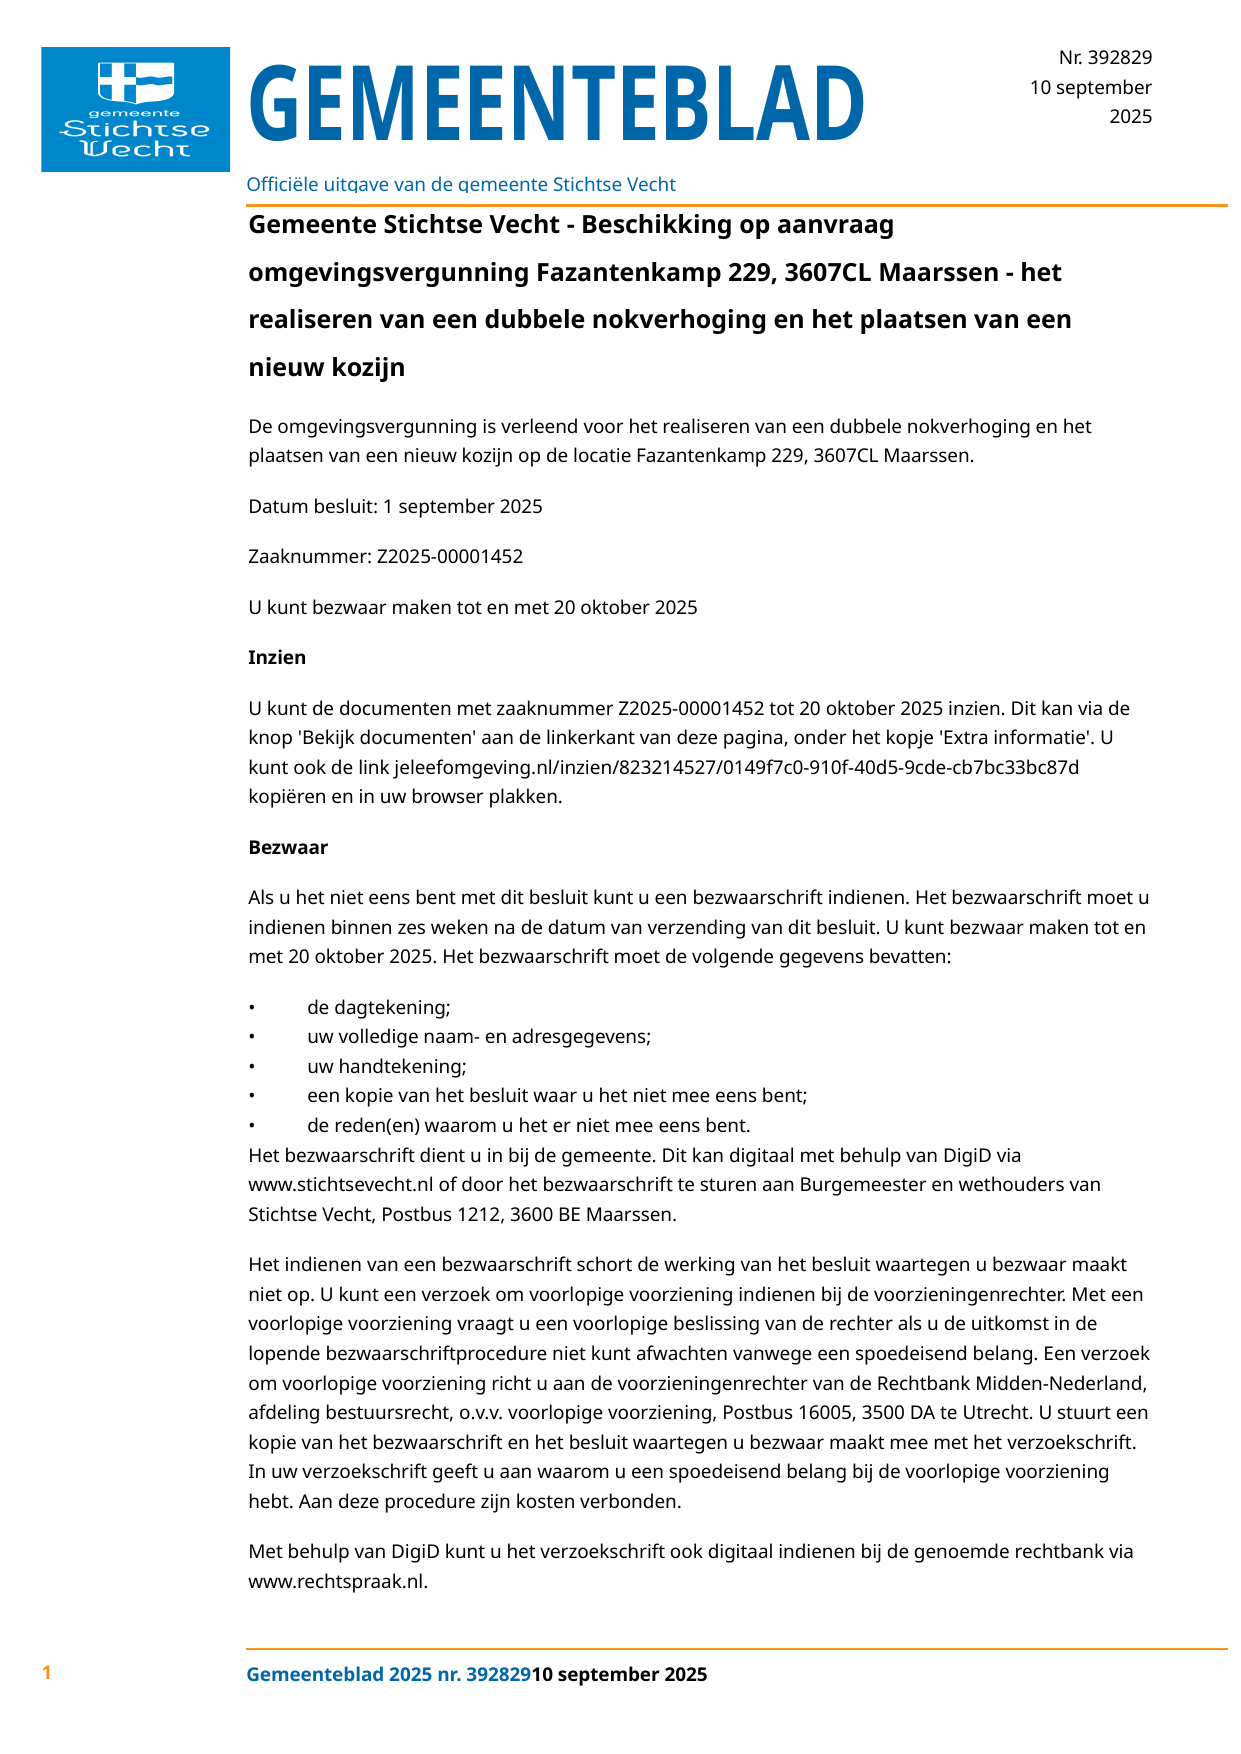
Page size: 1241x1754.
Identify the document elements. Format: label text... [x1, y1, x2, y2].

text Inzien [248, 644, 1152, 670]
text U kunt de documenten met zaaknummer Z2025-00001452 tot 20 oktober 2025 inzien. Dit kan via de knop 'Bekijk documenten' aan de linkerkant van deze pagina, onder het kopje 'Extra informatie'. U kunt ook de link jeleefomgeving.nl/inzien/823214527/0149f7c0-910f-40d5-9cde-cb7bc33bc87d kopiëren en in uw browser plakken. [248, 695, 1152, 809]
text Gemeente Stichtse Vecht - Beschikking op aanvraag omgevingsvergunning Fazantenkamp 229, 3607CL Maarssen - het realiseren van een dubbele nokverhoging en het plaatsen van een nieuw kozijn [248, 207, 1152, 384]
text Datum besluit: 1 september 2025 [248, 493, 1152, 519]
text De omgevingsvergunning is verleend voor het realiseren van een dubbele nokverhoging en het plaatsen van een nieuw kozijn op de locatie Fazantenkamp 229, 3607CL Maarssen. [248, 413, 1152, 468]
list een kopie van het besluit waar u het niet mee eens bent; [248, 1083, 1152, 1108]
picture [137, 63, 174, 103]
text Het bezwaarschrift dient u in bij de gemeente. Dit kan digitaal met behulp van DigiD via www.stichtsevecht.nl of door het bezwaarschrift te sturen aan Burgemeester en wethouders van Stichtse Vecht, Postbus 1212, 3600 BE Maarssen. [248, 1142, 1152, 1227]
text Zaaknummer: Z2025-00001452 [248, 543, 1152, 569]
list uw handtekening; [248, 1053, 1152, 1079]
text Het indienen van een bezwaarschrift schort de werking van het besluit waartegen u bezwaar maakt niet op. U kunt een verzoek om voorlopige voorziening indienen bij de voorzieningenrechter. Met een voorlopige voorziening vraagt u een voorlopige beslissing van de rechter als u de uitkomst in de lopende bezwaarschriftprocedure niet kunt afwachten vanwege een spoedeisend belang. Een verzoek om voorlopige voorziening richt u aan de voorzieningenrechter van de Rechtbank Midden-Nederland, afdeling bestuursrecht, o.v.v. voorlopige voorziening, Postbus 16005, 3500 DA te Utrecht. U stuurt een kopie van het bezwaarschrift en het besluit waartegen u bezwaar maakt mee met het verzoekschrift. In uw verzoekschrift geeft u aan waarom u een spoedeisend belang bij de voorlopige voorziening hebt. Aan deze procedure zijn kosten verbonden. [248, 1251, 1152, 1514]
text Bezwaar [248, 834, 1152, 860]
text U kunt bezwaar maken tot en met 20 oktober 2025 [248, 594, 1152, 620]
list de dagtekening; [248, 994, 1152, 1020]
picture [99, 63, 135, 101]
list uw volledige naam- en adresgegevens; [248, 1023, 1152, 1049]
list de reden(en) waarom u het er niet mee eens bent. [248, 1112, 1152, 1138]
text Als u het niet eens bent met dit besluit kunt u een bezwaarschrift indienen. Het bezwaarschrift moet u indienen binnen zes weken na de datum van verzending van dit besluit. U kunt bezwaar maken tot en met 20 oktober 2025. Het bezwaarschrift moet de volgende gegevens bevatten: [248, 884, 1152, 969]
text Met behulp van DigiD kunt u het verzoekschrift ook digitaal indienen bij de genoemde rechtbank via www.rechtspraak.nl. [248, 1538, 1152, 1594]
